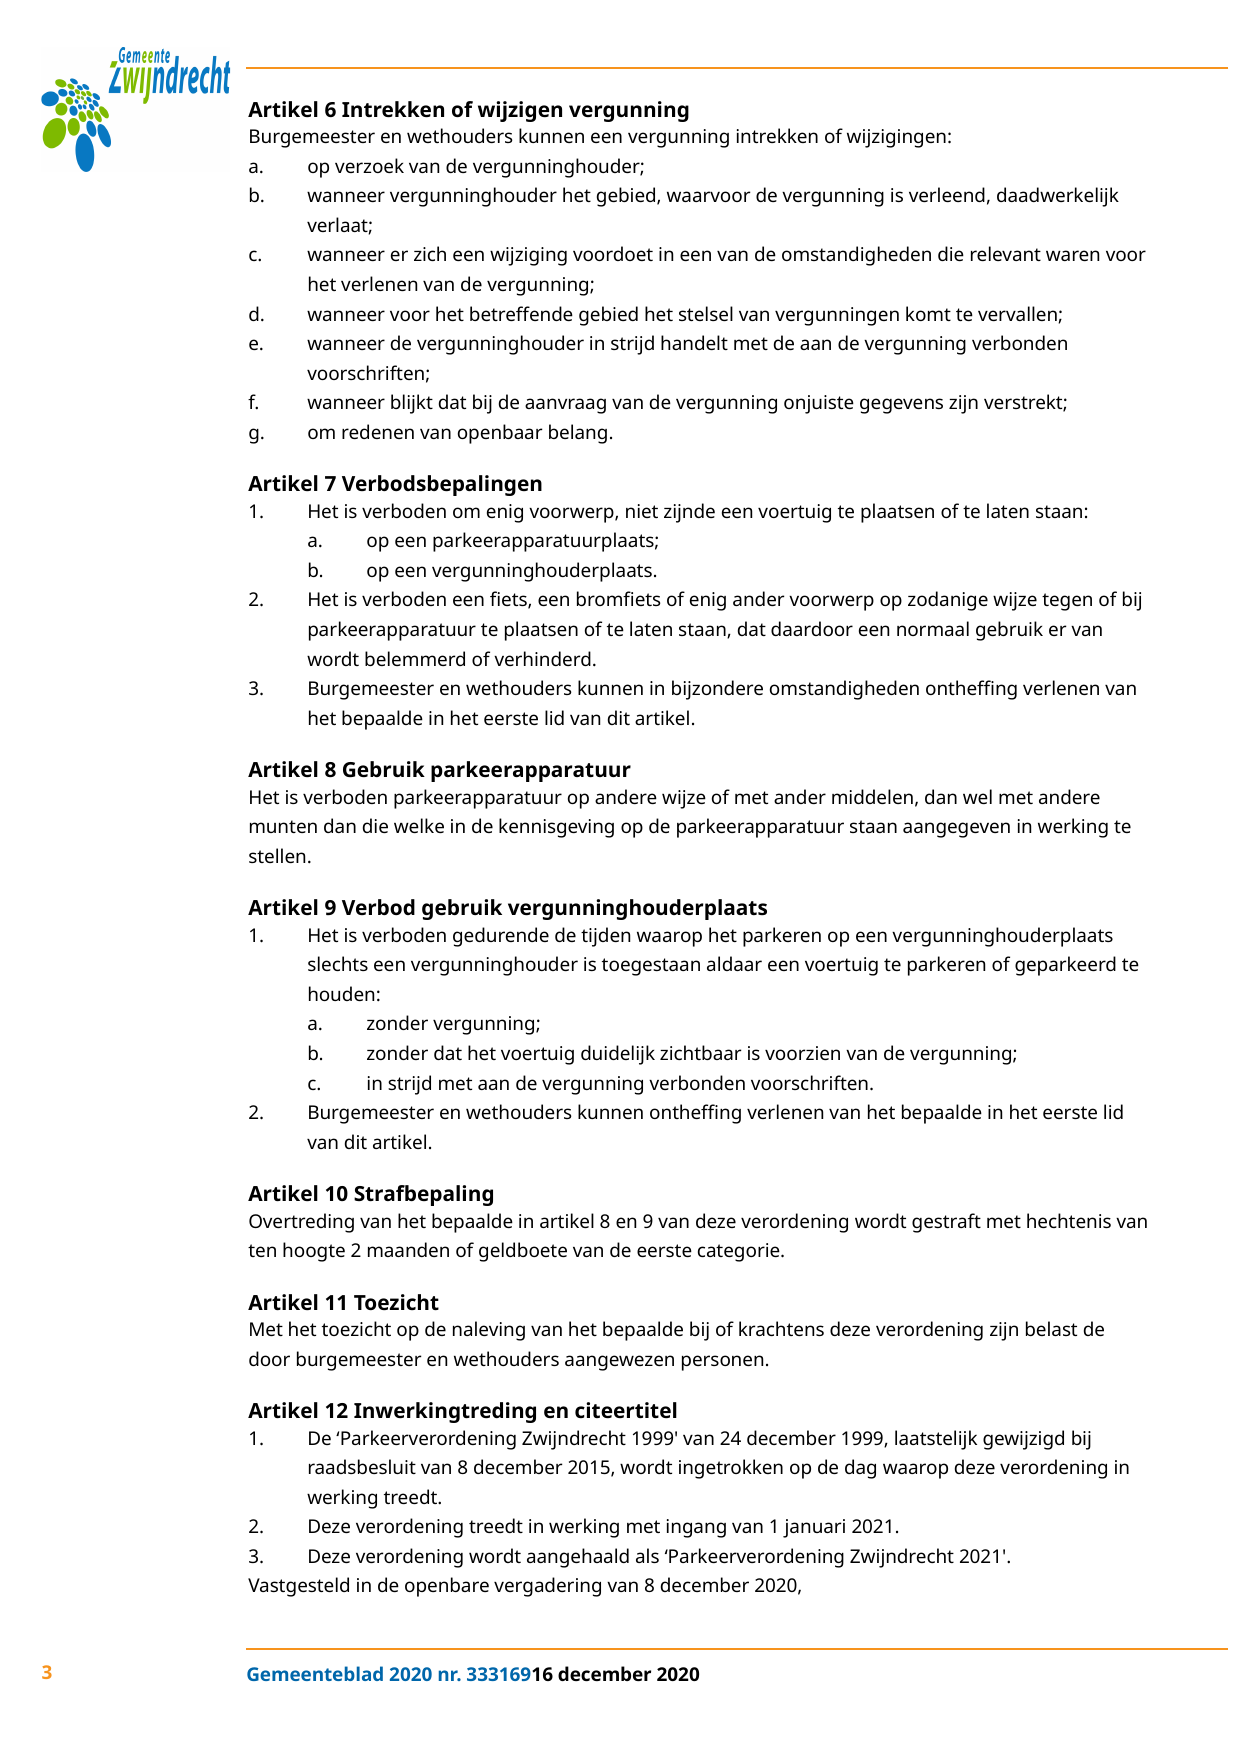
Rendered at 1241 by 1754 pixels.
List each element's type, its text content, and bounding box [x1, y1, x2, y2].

list De ‘Parkeerverordening Zwijndrecht 1999' van 24 december 1999, laatstelijk gewijzigd bij raadsbesluit van 8 december 2015, wordt ingetrokken op de dag waarop deze verordening in werking treedt. [248, 1425, 1152, 1509]
list zonder dat het voertuig duidelijk zichtbaar is voorzien van de vergunning; [307, 1040, 1152, 1066]
list Deze verordening treedt in werking met ingang van 1 januari 2021. [248, 1513, 1152, 1539]
list op verzoek van de vergunninghouder; [248, 153, 1152, 178]
list Het is verboden een fiets, een bromfiets of enig ander voorwerp op zodanige wijze tegen of bij parkeerapparatuur te plaatsen of te laten staan, dat daardoor een normaal gebruik er van wordt belemmerd of verhinderd. [248, 587, 1152, 672]
list wanneer blijkt dat bij de aanvraag van de vergunning onjuiste gegevens zijn verstrekt; [248, 389, 1152, 415]
list in strijd met aan de vergunning verbonden voorschriften. [307, 1070, 1152, 1096]
list wanneer vergunninghouder het gebied, waarvoor de vergunning is verleend, daadwerkelijk verlaat; [248, 182, 1152, 238]
text Overtreding van het bepaalde in artikel 8 en 9 van deze verordening wordt gestraft met hechtenis van ten hoogte 2 maanden of geldboete van de eerste categorie. [248, 1208, 1152, 1263]
list Het is verboden gedurende de tijden waarop het parkeren op een vergunninghouderplaats slechts een vergunninghouder is toegestaan aldaar een voertuig te parkeren of geparkeerd te houden: [248, 922, 1152, 1007]
list op een vergunninghouderplaats. [307, 557, 1152, 583]
list Burgemeester en wethouders kunnen in bijzondere omstandigheden ontheffing verlenen van het bepaalde in het eerste lid van dit artikel. [248, 675, 1152, 731]
picture [41, 47, 231, 172]
text Artikel 7 Verbodsbepalingen [248, 469, 1152, 498]
text Artikel 10 Strafbepaling [248, 1179, 1152, 1208]
text Artikel 9 Verbod gebruik vergunninghouderplaats [248, 893, 1152, 922]
list wanneer de vergunninghouder in strijd handelt met de aan de vergunning verbonden voorschriften; [248, 330, 1152, 386]
list wanneer er zich een wijziging voordoet in een van de omstandigheden die relevant waren voor het verlenen van de vergunning; [248, 242, 1152, 297]
text Vastgesteld in de openbare vergadering van 8 december 2020, [248, 1573, 1152, 1598]
list Deze verordening wordt aangehaald als ‘Parkeerverordening Zwijndrecht 2021'. [248, 1543, 1152, 1569]
list op een parkeerapparatuurplaats; [307, 527, 1152, 553]
list zonder vergunning; [307, 1011, 1152, 1036]
text Artikel 12 Inwerkingtreding en citeertitel [248, 1396, 1152, 1425]
text Burgemeester en wethouders kunnen een vergunning intrekken of wijzigingen: [248, 123, 1152, 149]
text Het is verboden parkeerapparatuur op andere wijze of met ander middelen, dan wel met andere munten dan die welke in de kennisgeving op de parkeerapparatuur staan aangegeven in werking te stellen. [248, 784, 1152, 869]
list om redenen van openbaar belang. [248, 419, 1152, 445]
text Artikel 8 Gebruik parkeerapparatuur [248, 755, 1152, 784]
text Artikel 11 Toezicht [248, 1288, 1152, 1316]
text Artikel 6 Intrekken of wijzigen vergunning [248, 95, 1152, 123]
list Het is verboden om enig voorwerp, niet zijnde een voertuig te plaatsen of te laten staan: [248, 498, 1152, 524]
list wanneer voor het betreffende gebied het stelsel van vergunningen komt te vervallen; [248, 301, 1152, 326]
text Met het toezicht op de naleving van het bepaalde bij of krachtens deze verordening zijn belast de door burgemeester en wethouders aangewezen personen. [248, 1316, 1152, 1372]
list Burgemeester en wethouders kunnen ontheffing verlenen van het bepaalde in het eerste lid van dit artikel. [248, 1099, 1152, 1155]
